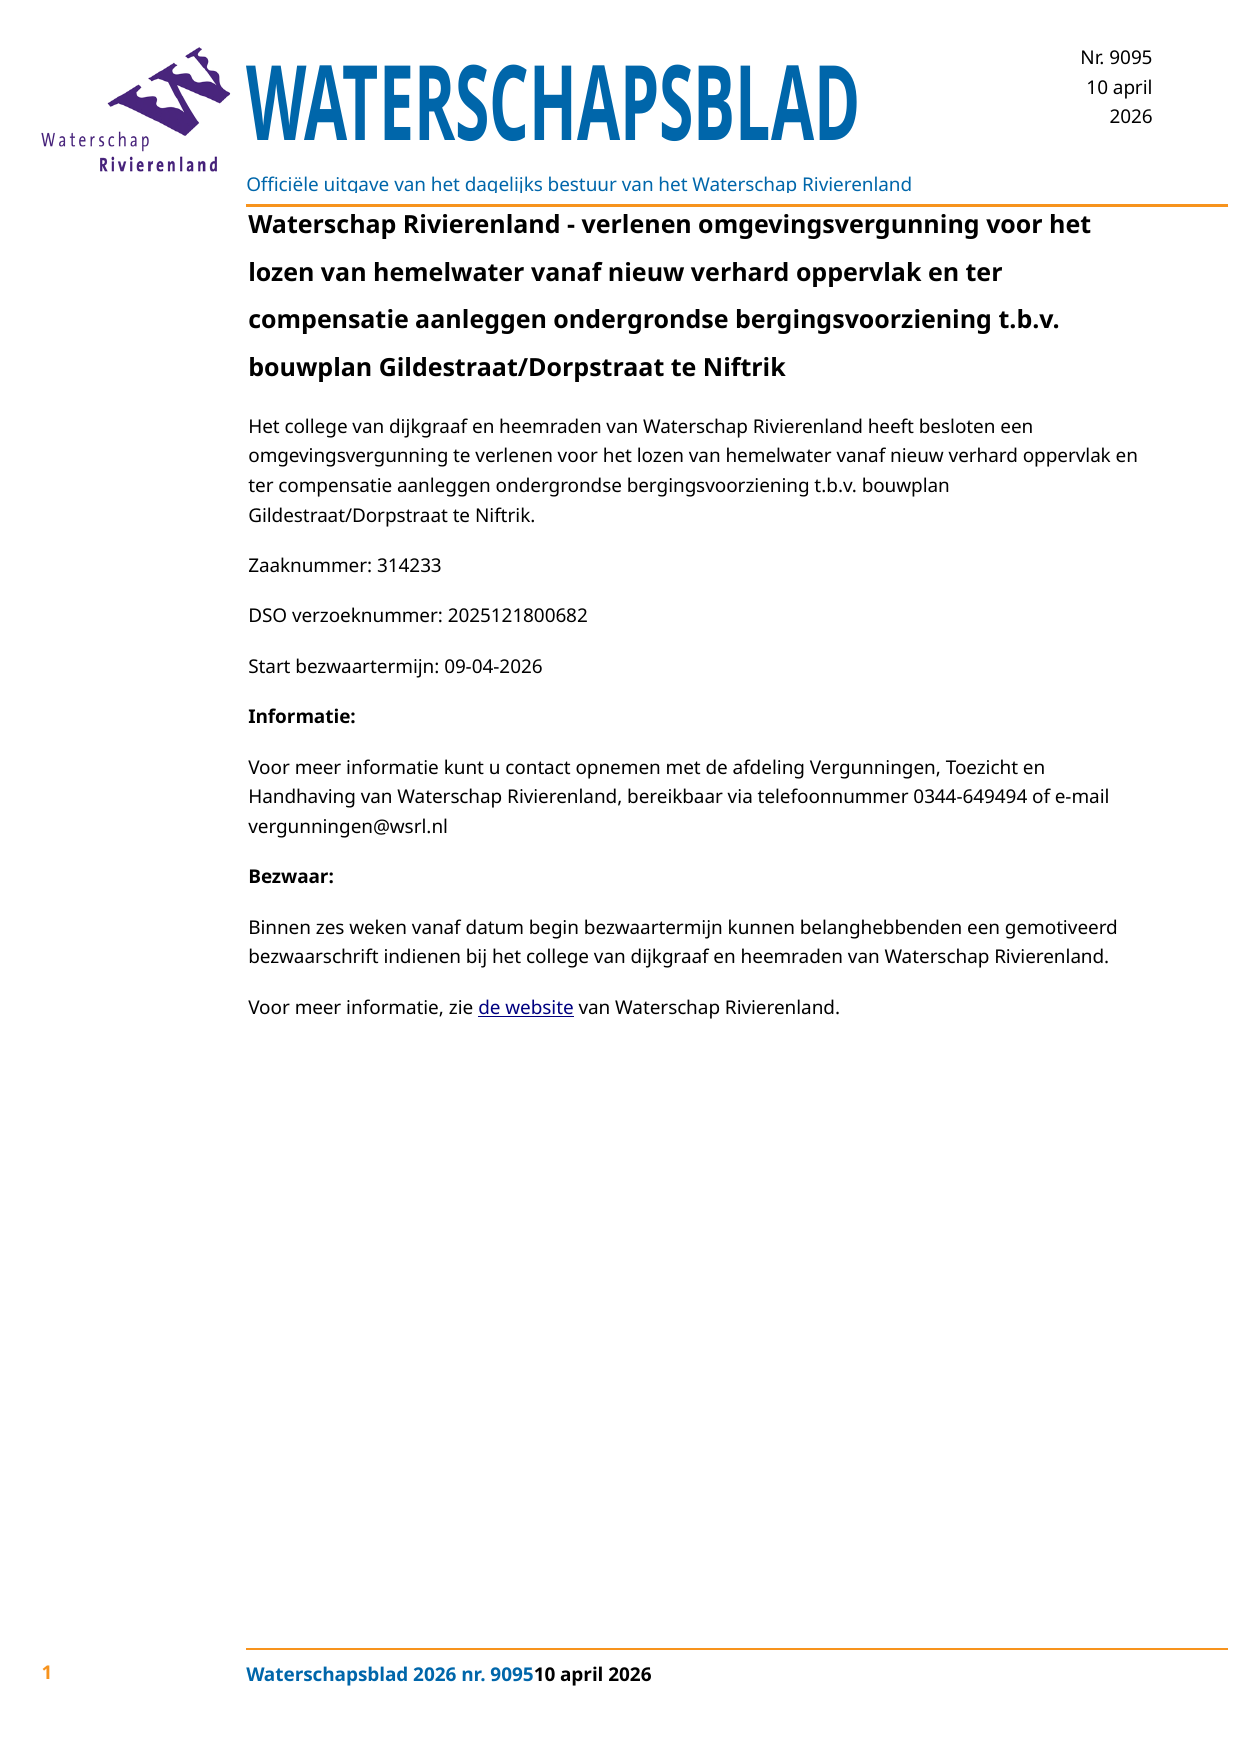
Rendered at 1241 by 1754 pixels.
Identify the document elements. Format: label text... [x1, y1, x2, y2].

text Informatie: [248, 703, 1152, 729]
text Voor meer informatie, zie de website van Waterschap Rivierenland. [248, 994, 1152, 1020]
text Start bezwaartermijn: 09-04-2026 [248, 653, 1152, 679]
text Bezwaar: [248, 863, 1152, 889]
text DSO verzoeknummer: 2025121800682 [248, 603, 1152, 628]
text Zaaknummer: 314233 [248, 552, 1152, 578]
text Waterschap Rivierenland - verlenen omgevingsvergunning voor het lozen van hemelwater vanaf nieuw verhard oppervlak en ter compensatie aanleggen ondergrondse bergingsvoorziening t.b.v. bouwplan Gildestraat/Dorpstraat te Niftrik [248, 207, 1152, 384]
picture [41, 47, 231, 172]
text Het college van dijkgraaf en heemraden van Waterschap Rivierenland heeft besloten een omgevingsvergunning te verlenen voor het lozen van hemelwater vanaf nieuw verhard oppervlak en ter compensatie aanleggen ondergrondse bergingsvoorziening t.b.v. bouwplan Gildestraat/Dorpstraat te Niftrik. [248, 413, 1152, 528]
text Binnen zes weken vanaf datum begin bezwaartermijn kunnen belanghebbenden een gemotiveerd bezwaarschrift indienen bij het college van dijkgraaf en heemraden van Waterschap Rivierenland. [248, 914, 1152, 969]
text Voor meer informatie kunt u contact opnemen met de afdeling Vergunningen, Toezicht en Handhaving van Waterschap Rivierenland, bereikbaar via telefoonnummer 0344-649494 of e-mail vergunningen@wsrl.nl [248, 754, 1152, 839]
